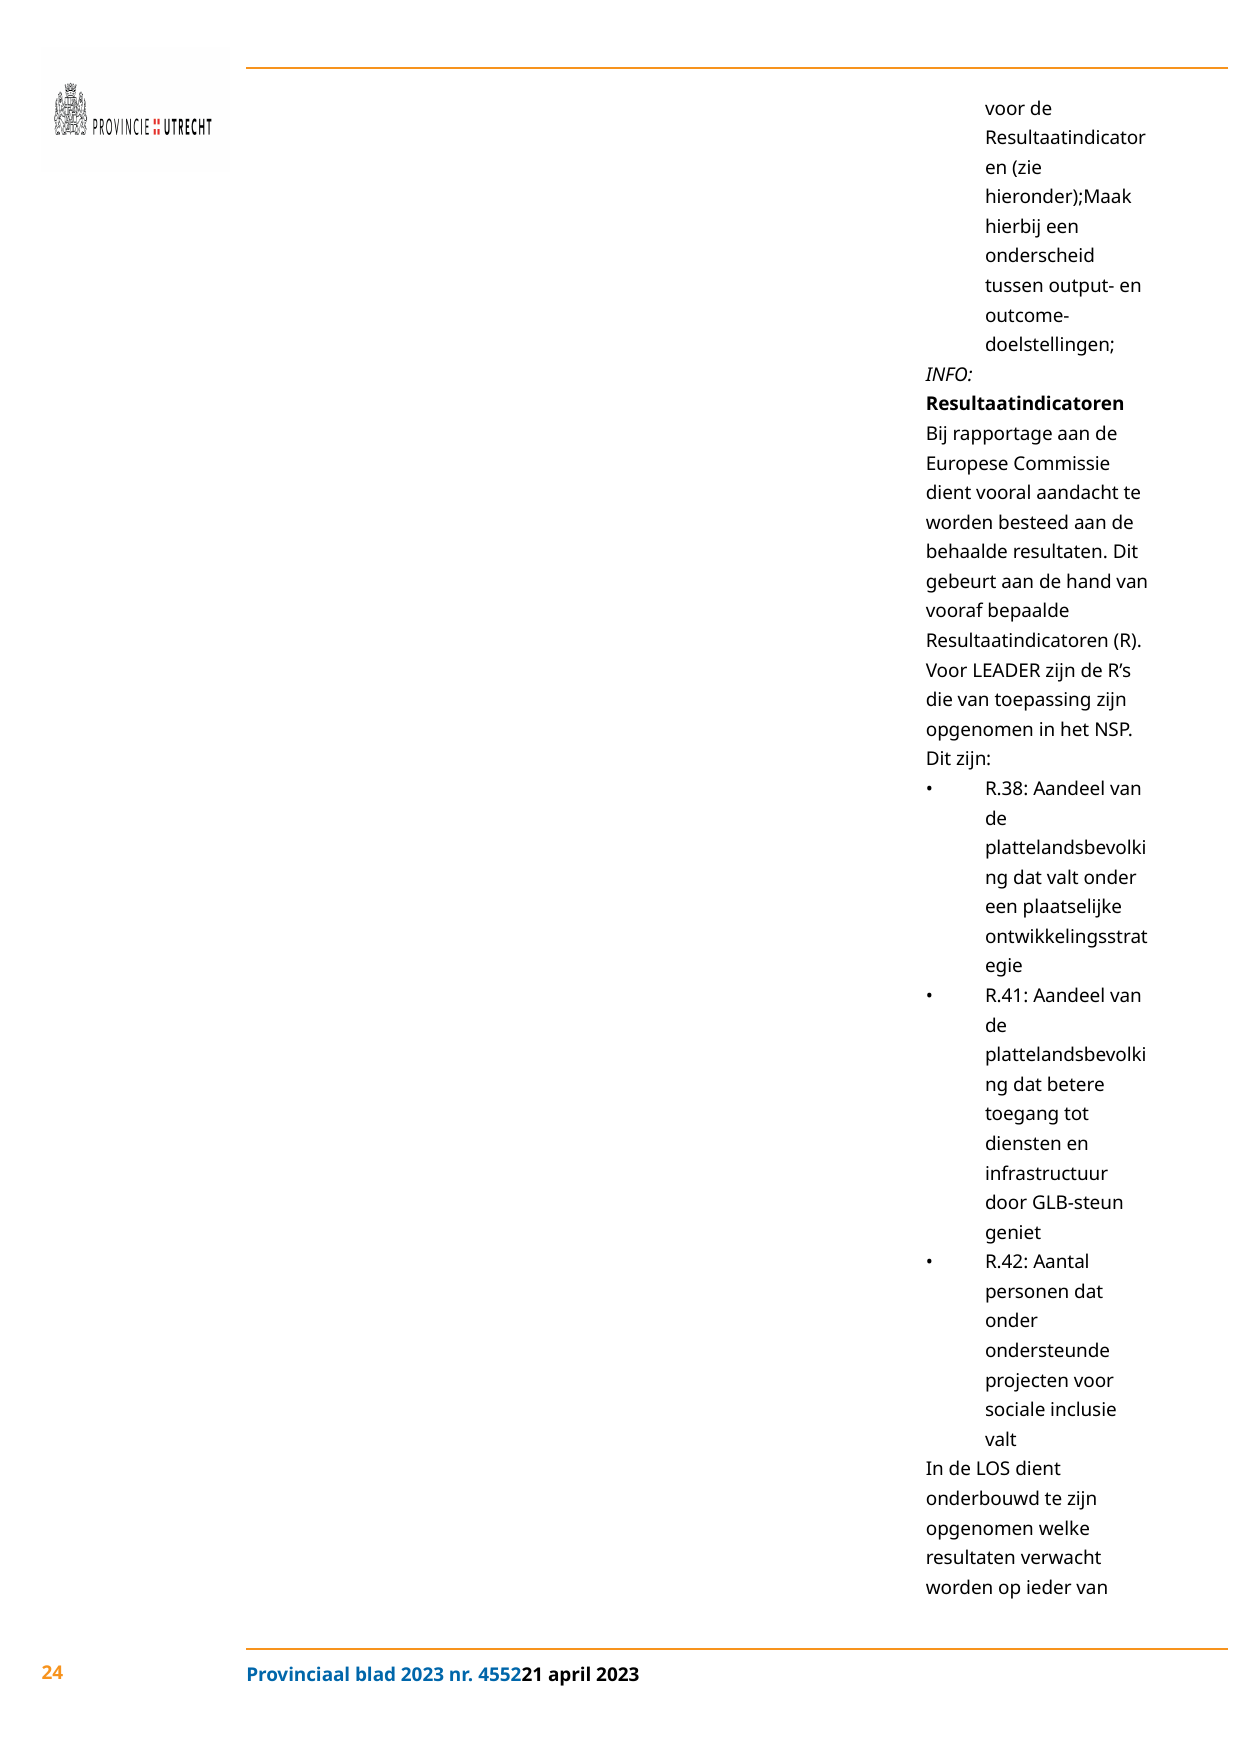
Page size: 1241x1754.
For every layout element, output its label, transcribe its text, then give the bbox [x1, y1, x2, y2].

table_cell [248, 95, 474, 1600]
table_cell voor de Resultaatindicatoren (zie hieronder);Maak hierbij een onderscheid tussen output- en outcome-doelstellingen; INFO: Resultaatindicatoren Bij rapportage aan de Europese Commissie dient vooral aandacht te worden besteed aan de behaalde resultaten. Dit gebeurt aan de hand van vooraf bepaalde Resultaatindicatoren (R). Voor LEADER zijn de R’s die van toepassing zijn opgenomen in het NSP. Dit zijn: R.38: Aandeel van de plattelandsbevolking dat valt onder een plaatselijke ontwikkelingsstrategie R.41: Aandeel van de plattelandsbevolking dat betere toegang tot diensten en infrastructuur door GLB-steun geniet R.42: Aantal personen dat onder ondersteunde projecten voor sociale inclusie valt In de LOS dient onderbouwd te zijn opgenomen welke resultaten verwacht worden op ieder van [926, 95, 1152, 1600]
table_cell [474, 95, 926, 1600]
picture [41, 47, 231, 172]
